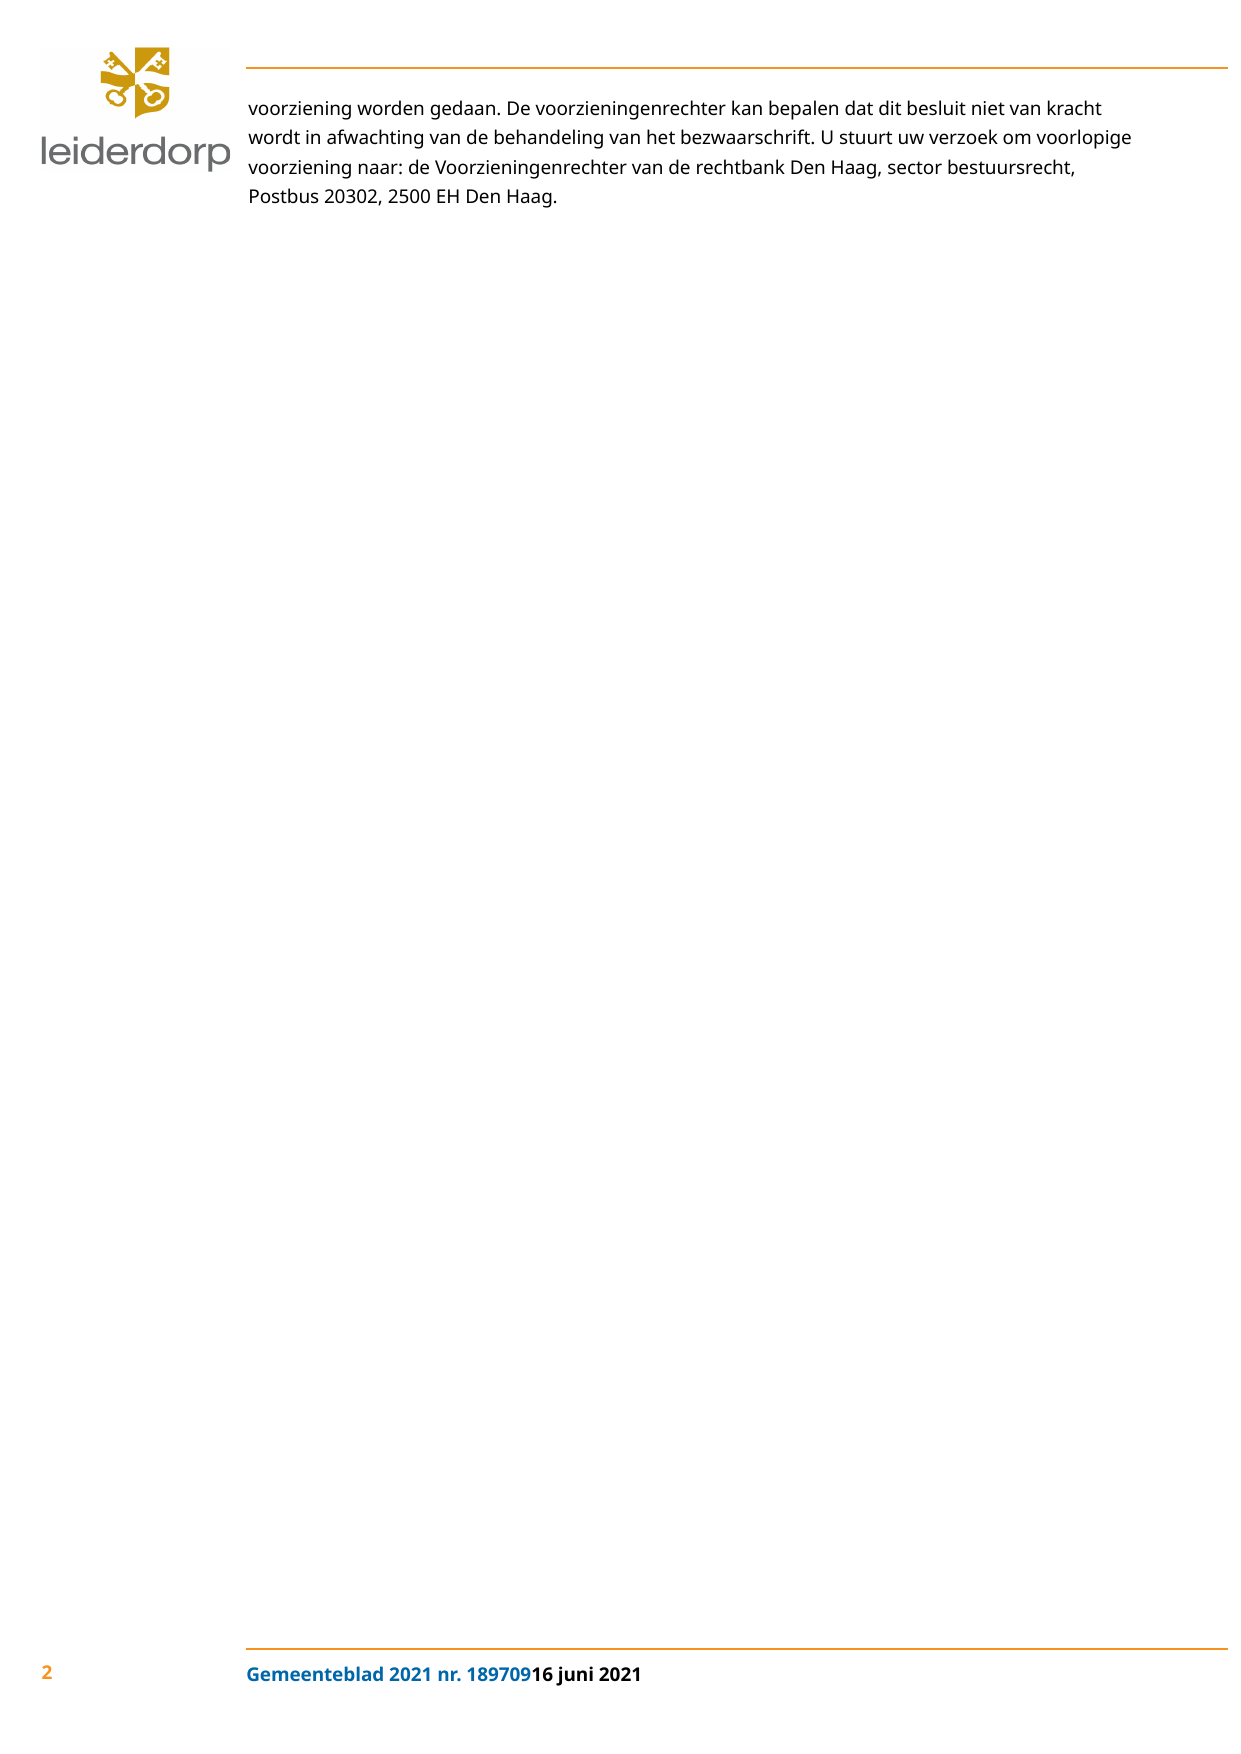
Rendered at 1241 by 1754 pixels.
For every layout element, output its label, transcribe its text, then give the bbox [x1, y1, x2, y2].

text voorziening worden gedaan. De voorzieningenrechter kan bepalen dat dit besluit niet van kracht wordt in afwachting van de behandeling van het bezwaarschrift. U stuurt uw verzoek om voorlopige voorziening naar: de Voorzieningenrechter van de rechtbank Den Haag, sector bestuursrecht, Postbus 20302, 2500 EH Den Haag. [248, 95, 1152, 209]
picture [41, 47, 231, 172]
